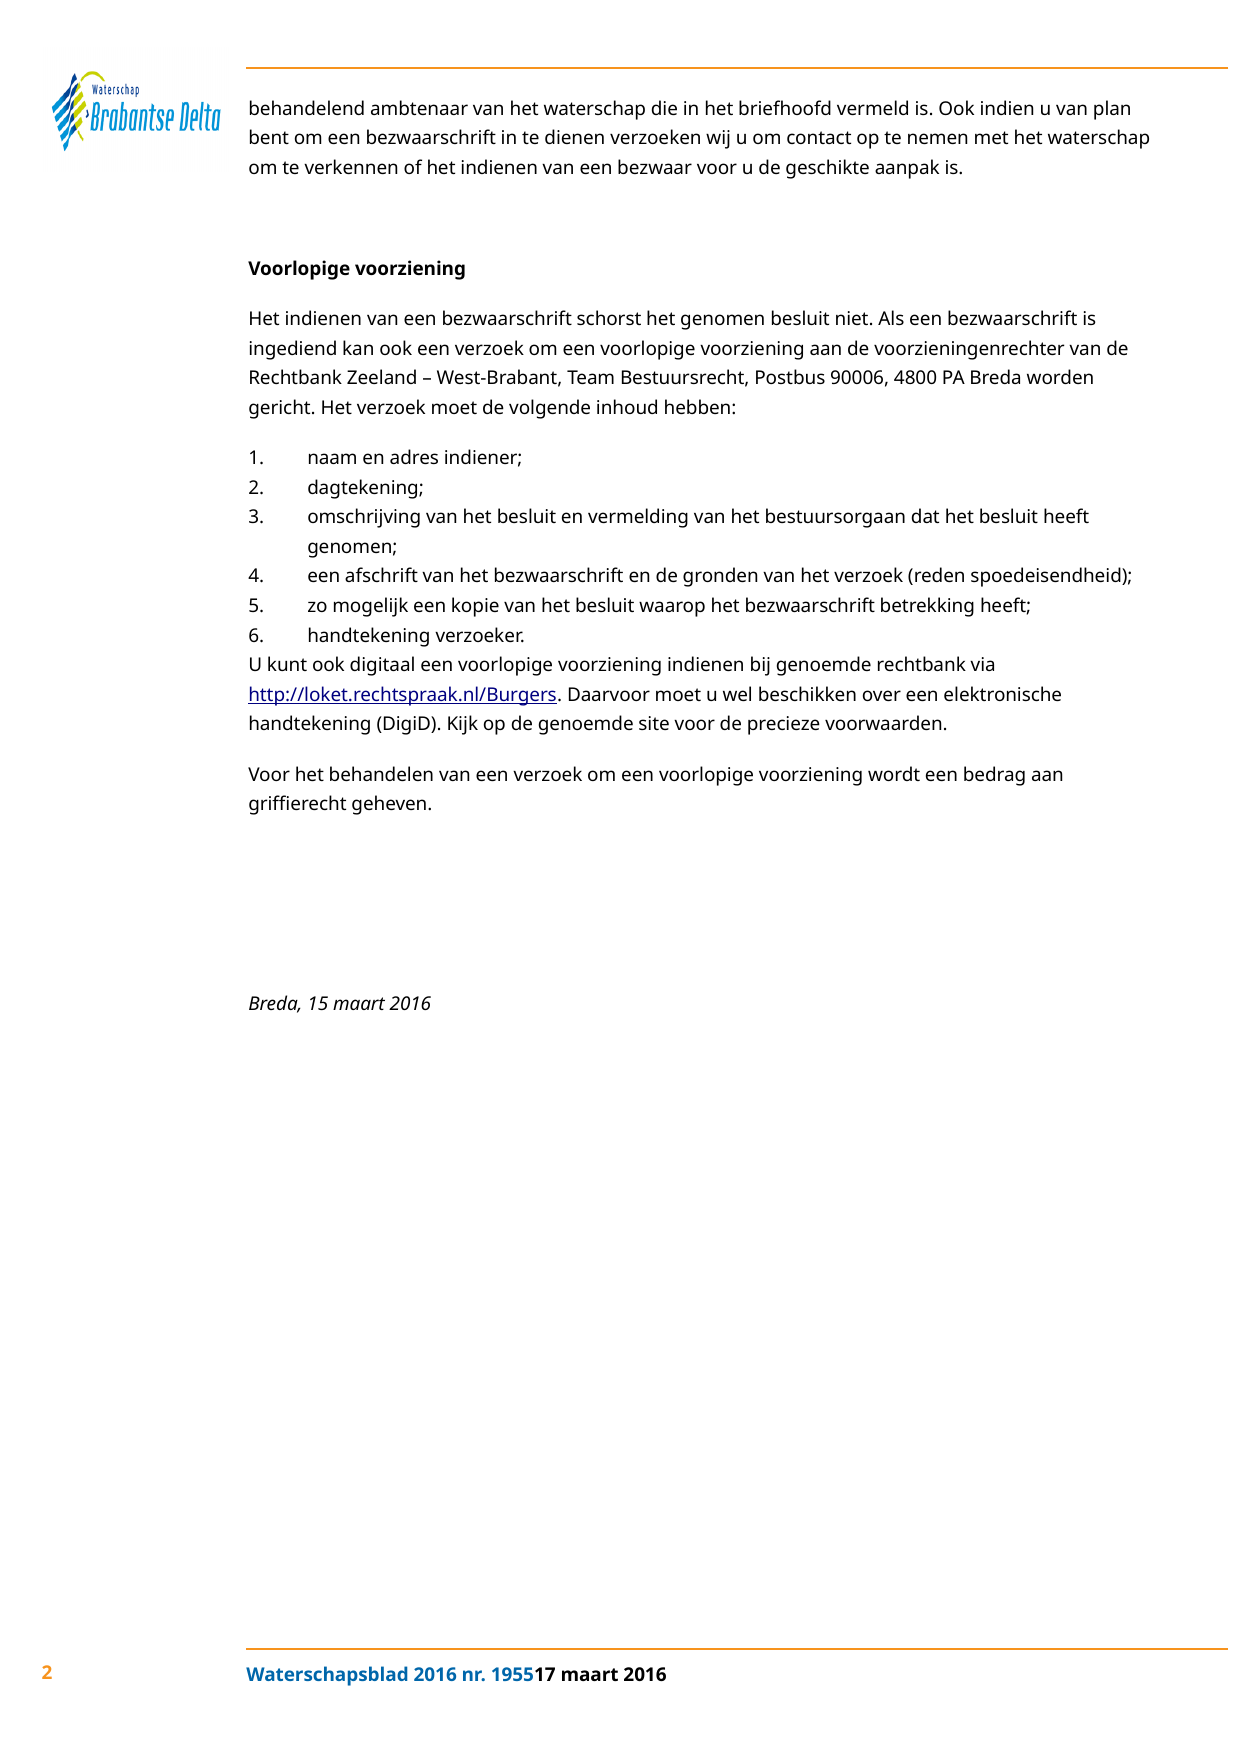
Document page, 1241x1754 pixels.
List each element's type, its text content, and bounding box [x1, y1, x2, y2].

text Breda, 15 maart 2016 [248, 990, 1152, 1015]
text Voor het behandelen van een verzoek om een voorlopige voorziening wordt een bedrag aan griffierecht geheven. [248, 761, 1152, 816]
text behandelend ambtenaar van het waterschap die in het briefhoofd vermeld is. Ook indien u van plan bent om een bezwaarschrift in te dienen verzoeken wij u om contact op te nemen met het waterschap om te verkennen of het indienen van een bezwaar voor u de geschikte aanpak is. [248, 95, 1152, 180]
text U kunt ook digitaal een voorlopige voorziening indienen bij genoemde rechtbank via http://loket.rechtspraak.nl/Burgers. Daarvoor moet u wel beschikken over een elektronische handtekening (DigiD). Kijk op de genoemde site voor de precieze voorwaarden. [248, 651, 1152, 736]
list zo mogelijk een kopie van het besluit waarop het bezwaarschrift betrekking heeft; [248, 592, 1152, 618]
text Voorlopige voorziening [248, 255, 1152, 281]
list een afschrift van het bezwaarschrift en de gronden van het verzoek (reden spoedeisendheid); [248, 563, 1152, 588]
list naam en adres indiener; [248, 444, 1152, 470]
list dagtekening; [248, 474, 1152, 500]
list omschrijving van het besluit en vermelding van het bestuursorgaan dat het besluit heeft genomen; [248, 503, 1152, 559]
list handtekening verzoeker. [248, 622, 1152, 648]
picture [41, 47, 231, 172]
text Het indienen van een bezwaarschrift schorst het genomen besluit niet. Als een bezwaarschrift is ingediend kan ook een verzoek om een voorlopige voorziening aan de voorzieningenrechter van de Rechtbank Zeeland – West-Brabant, Team Bestuursrecht, Postbus 90006, 4800 PA Breda worden gericht. Het verzoek moet de volgende inhoud hebben: [248, 305, 1152, 420]
